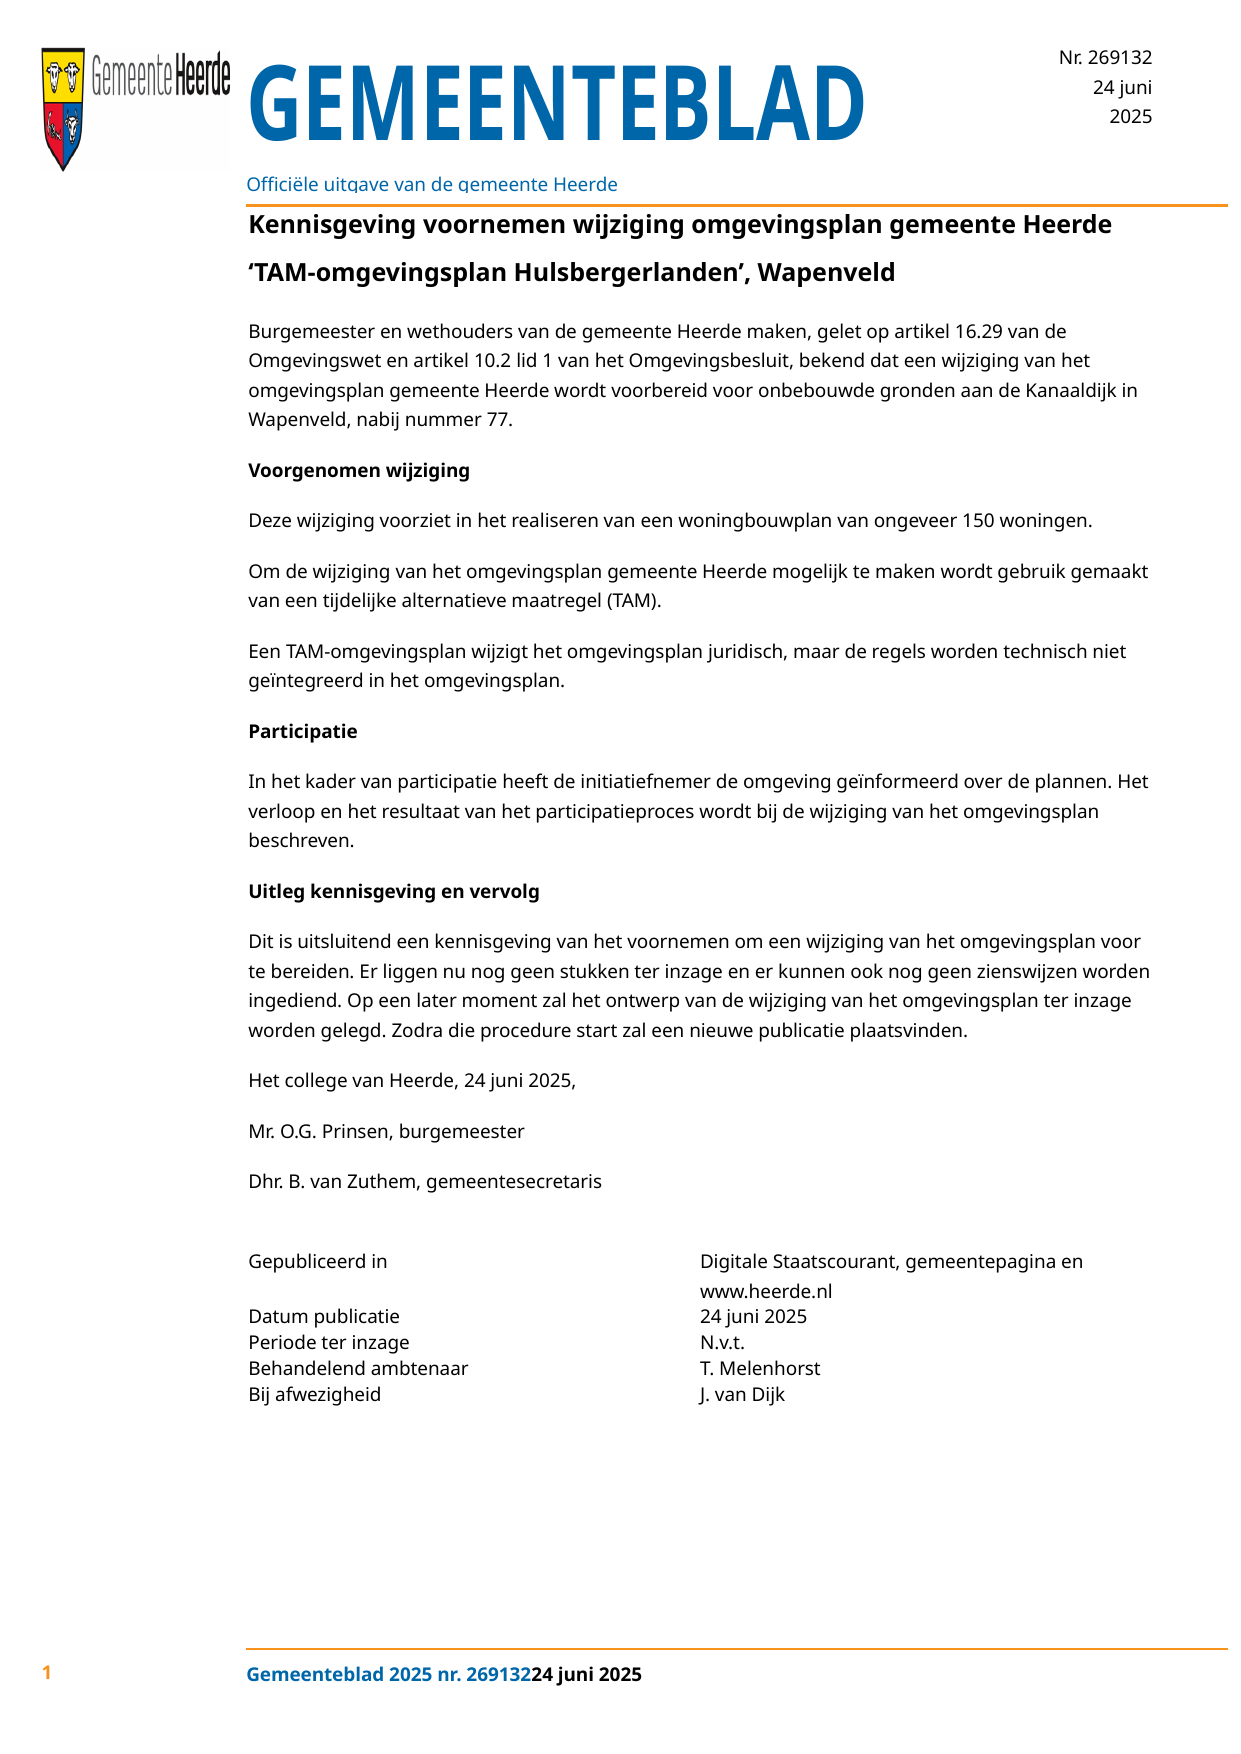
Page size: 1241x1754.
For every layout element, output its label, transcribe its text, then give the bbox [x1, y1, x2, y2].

text Voorgenomen wijziging [248, 457, 1152, 483]
table_header Digitale Staatscourant, gemeentepagina en www.heerde.nl [700, 1249, 1152, 1304]
table_cell Behandelend ambtenaar [248, 1355, 700, 1381]
table_cell Datum publicatie [248, 1304, 700, 1329]
text Participatie [248, 718, 1152, 744]
text Dit is uitsluitend een kennisgeving van het voornemen om een wijziging van het omgevingsplan voor te bereiden. Er liggen nu nog geen stukken ter inzage en er kunnen ook nog geen zienswijzen worden ingediend. Op een later moment zal het ontwerp van de wijziging van het omgevingsplan ter inzage worden gelegd. Zodra die procedure start zal een nieuwe publicatie plaatsvinden. [248, 928, 1152, 1043]
table_cell J. van Dijk [700, 1381, 1152, 1407]
table_cell N.v.t. [700, 1330, 1152, 1355]
table_header Gepubliceerd in [248, 1249, 700, 1304]
text Om de wijziging van het omgevingsplan gemeente Heerde mogelijk te maken wordt gebruik gemaakt van een tijdelijke alternatieve maatregel (TAM). [248, 558, 1152, 613]
table_cell 24 juni 2025 [700, 1304, 1152, 1329]
text Deze wijziging voorziet in het realiseren van een woningbouwplan van ongeveer 150 woningen. [248, 507, 1152, 533]
text Het college van Heerde, 24 juni 2025, [248, 1067, 1152, 1093]
table_cell T. Melenhorst [700, 1355, 1152, 1381]
text Een TAM-omgevingsplan wijzigt het omgevingsplan juridisch, maar de regels worden technisch niet geïntegreerd in het omgevingsplan. [248, 638, 1152, 693]
picture [41, 47, 231, 172]
text Dhr. B. van Zuthem, gemeentesecretaris [248, 1168, 1152, 1194]
table_cell Bij afwezigheid [248, 1381, 700, 1407]
table_cell Periode ter inzage [248, 1330, 700, 1355]
text Burgemeester en wethouders van de gemeente Heerde maken, gelet op artikel 16.29 van de Omgevingswet en artikel 10.2 lid 1 van het Omgevingsbesluit, bekend dat een wijziging van het omgevingsplan gemeente Heerde wordt voorbereid voor onbebouwde gronden aan de Kanaaldijk in Wapenveld, nabij nummer 77. [248, 318, 1152, 432]
text In het kader van participatie heeft de initiatiefnemer de omgeving geïnformeerd over de plannen. Het verloop en het resultaat van het participatieproces wordt bij de wijziging van het omgevingsplan beschreven. [248, 768, 1152, 853]
text Mr. O.G. Prinsen, burgemeester [248, 1118, 1152, 1144]
text Uitleg kennisgeving en vervolg [248, 878, 1152, 904]
text Kennisgeving voornemen wijziging omgevingsplan gemeente Heerde ‘TAM-omgevingsplan Hulsbergerlanden’, Wapenveld [248, 207, 1152, 288]
